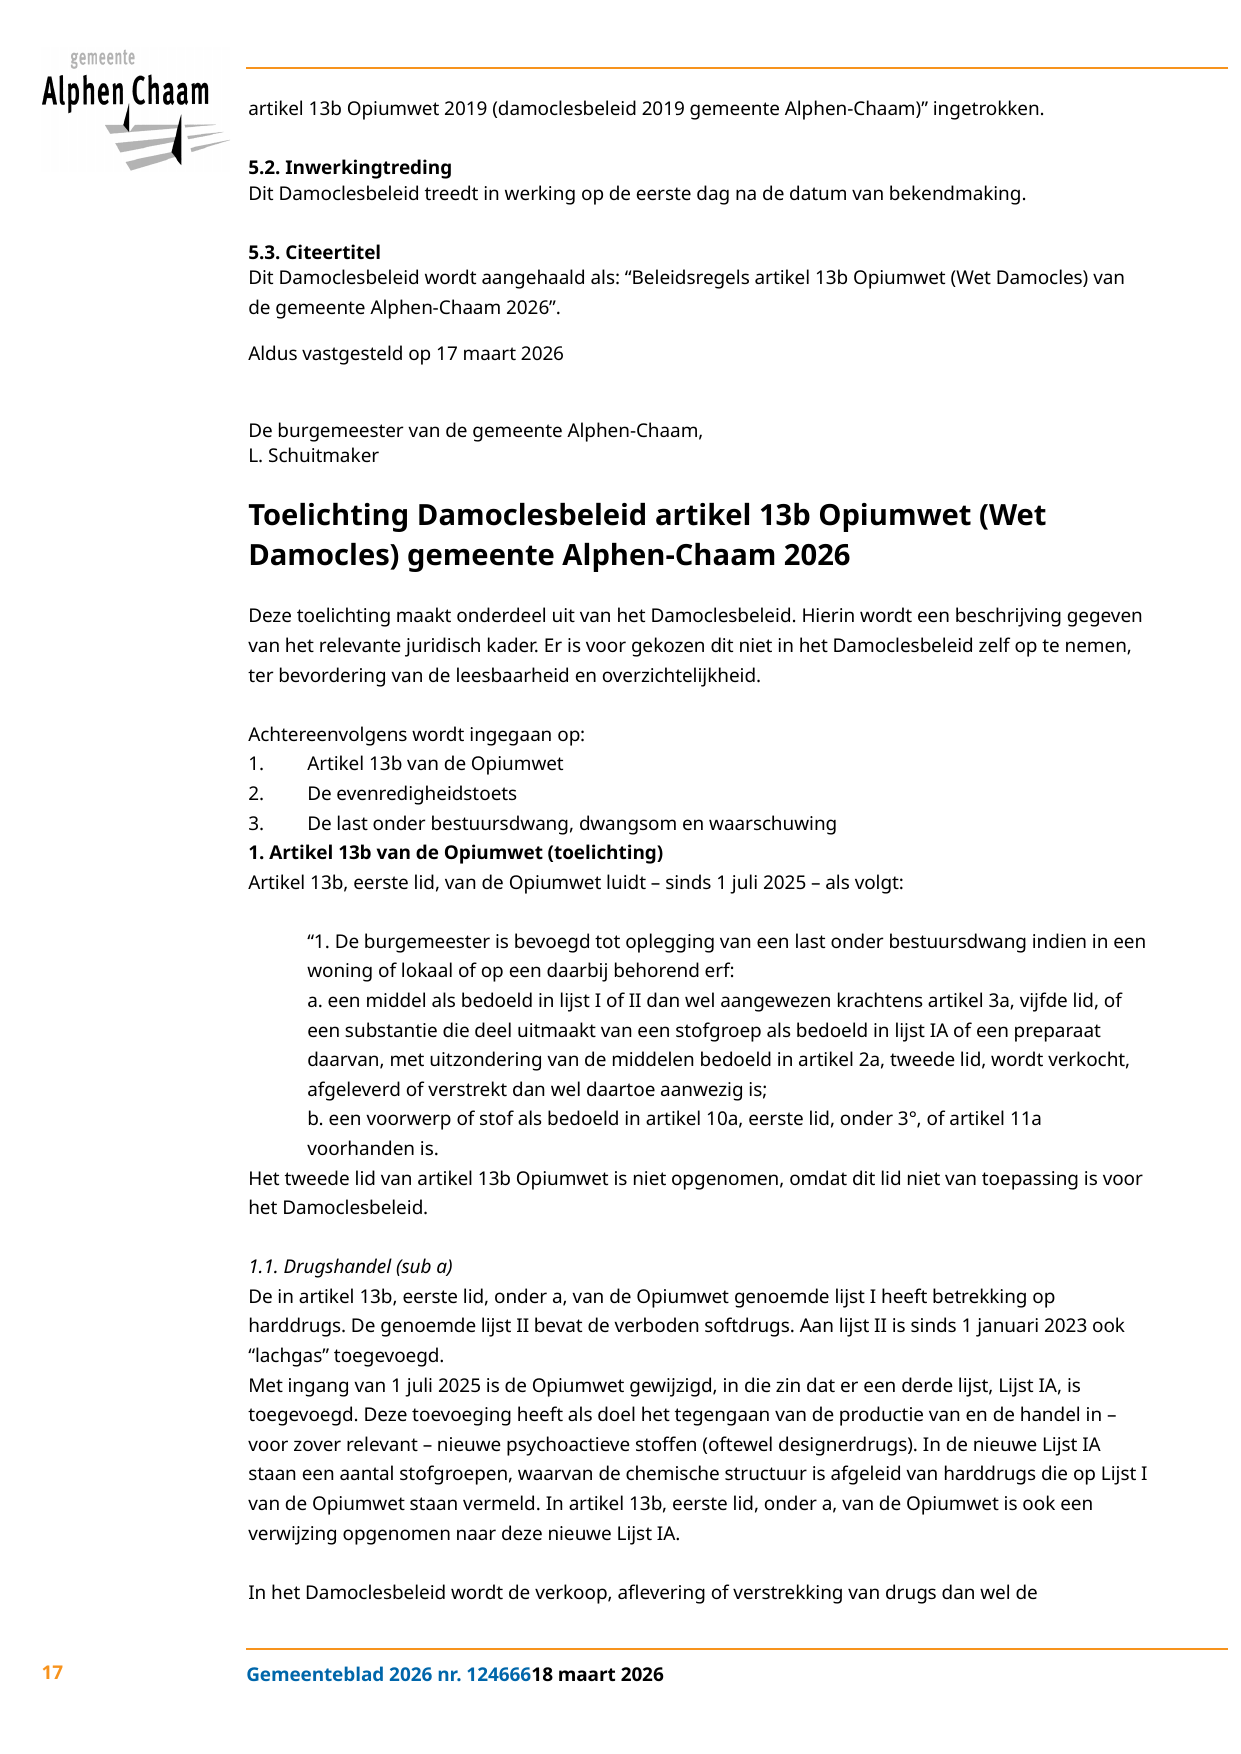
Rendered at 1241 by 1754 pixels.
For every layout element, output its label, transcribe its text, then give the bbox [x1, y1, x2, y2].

text De burgemeester van de gemeente Alphen-Chaam, [248, 417, 1152, 443]
text Met ingang van 1 juli 2025 is de Opiumwet gewijzigd, in die zin dat er een derde lijst, Lijst IA, is toegevoegd. Deze toevoeging heeft als doel het tegengaan van de productie van en de handel in – voor zover relevant – nieuwe psychoactieve stoffen (oftewel designerdrugs). In de nieuwe Lijst IA staan een aantal stofgroepen, waarvan de chemische structuur is afgeleid van harddrugs die op Lijst I van de Opiumwet staan vermeld. In artikel 13b, eerste lid, onder a, van de Opiumwet is ook een verwijzing opgenomen naar deze nieuwe Lijst IA. [248, 1372, 1152, 1546]
list b. een voorwerp of stof als bedoeld in artikel 10a, eerste lid, onder 3°, of artikel 11a voorhanden is. [248, 1106, 1152, 1161]
text L. Schuitmaker [248, 443, 1152, 468]
text 1.1. Drugshandel (sub a) [248, 1253, 1152, 1279]
text Het tweede lid van artikel 13b Opiumwet is niet opgenomen, omdat dit lid niet van toepassing is voor het Damoclesbeleid. [248, 1165, 1152, 1220]
text Artikel 13b, eerste lid, van de Opiumwet luidt – sinds 1 juli 2025 – als volgt: [248, 869, 1152, 895]
text Achtereenvolgens wordt ingegaan op: [248, 721, 1152, 747]
text Deze toelichting maakt onderdeel uit van het Damoclesbeleid. Hierin wordt een beschrijving gegeven van het relevante juridisch kader. Er is voor gekozen dit niet in het Damoclesbeleid zelf op te nemen, ter bevordering van de leesbaarheid en overzichtelijkheid. [248, 603, 1152, 688]
text De in artikel 13b, eerste lid, onder a, van de Opiumwet genoemde lijst I heeft betrekking op harddrugs. De genoemde lijst II bevat de verboden softdrugs. Aan lijst II is sinds 1 januari 2023 ook “lachgas” toegevoegd. [248, 1283, 1152, 1368]
text Dit Damoclesbeleid wordt aangehaald als: “Beleidsregels artikel 13b Opiumwet (Wet Damocles) van de gemeente Alphen-Chaam 2026”. [248, 264, 1152, 320]
list Artikel 13b van de Opiumwet [248, 751, 1152, 776]
text Toelichting Damoclesbeleid artikel 13b Opiumwet (Wet Damocles) gemeente Alphen-Chaam 2026 [248, 494, 1152, 573]
text 5.3. Citeertitel [248, 239, 1152, 264]
text In het Damoclesbeleid wordt de verkoop, aflevering of verstrekking van drugs dan wel de [248, 1579, 1152, 1605]
list a. een middel als bedoeld in lijst I of II dan wel aangewezen krachtens artikel 3a, vijfde lid, of een substantie die deel uitmaakt van een stofgroep als bedoeld in lijst IA of een preparaat daarvan, met uitzondering van de middelen bedoeld in artikel 2a, tweede lid, wordt verkocht, afgeleverd of verstrekt dan wel daartoe aanwezig is; [248, 987, 1152, 1102]
text 5.2. Inwerkingtreding [248, 154, 1152, 180]
list De last onder bestuursdwang, dwangsom en waarschuwing [248, 810, 1152, 836]
text Dit Damoclesbeleid treedt in werking op de eerste dag na de datum van bekendmaking. [248, 180, 1152, 205]
text Aldus vastgesteld op 17 maart 2026 [248, 340, 1152, 366]
list De evenredigheidstoets [248, 780, 1152, 806]
picture [41, 47, 231, 172]
text artikel 13b Opiumwet 2019 (damoclesbeleid 2019 gemeente Alphen-Chaam)” ingetrokken. [248, 95, 1152, 121]
text 1. Artikel 13b van de Opiumwet (toelichting) [248, 839, 1152, 865]
list “1. De burgemeester is bevoegd tot oplegging van een last onder bestuursdwang indien in een woning of lokaal of op een daarbij behorend erf: [248, 928, 1152, 983]
